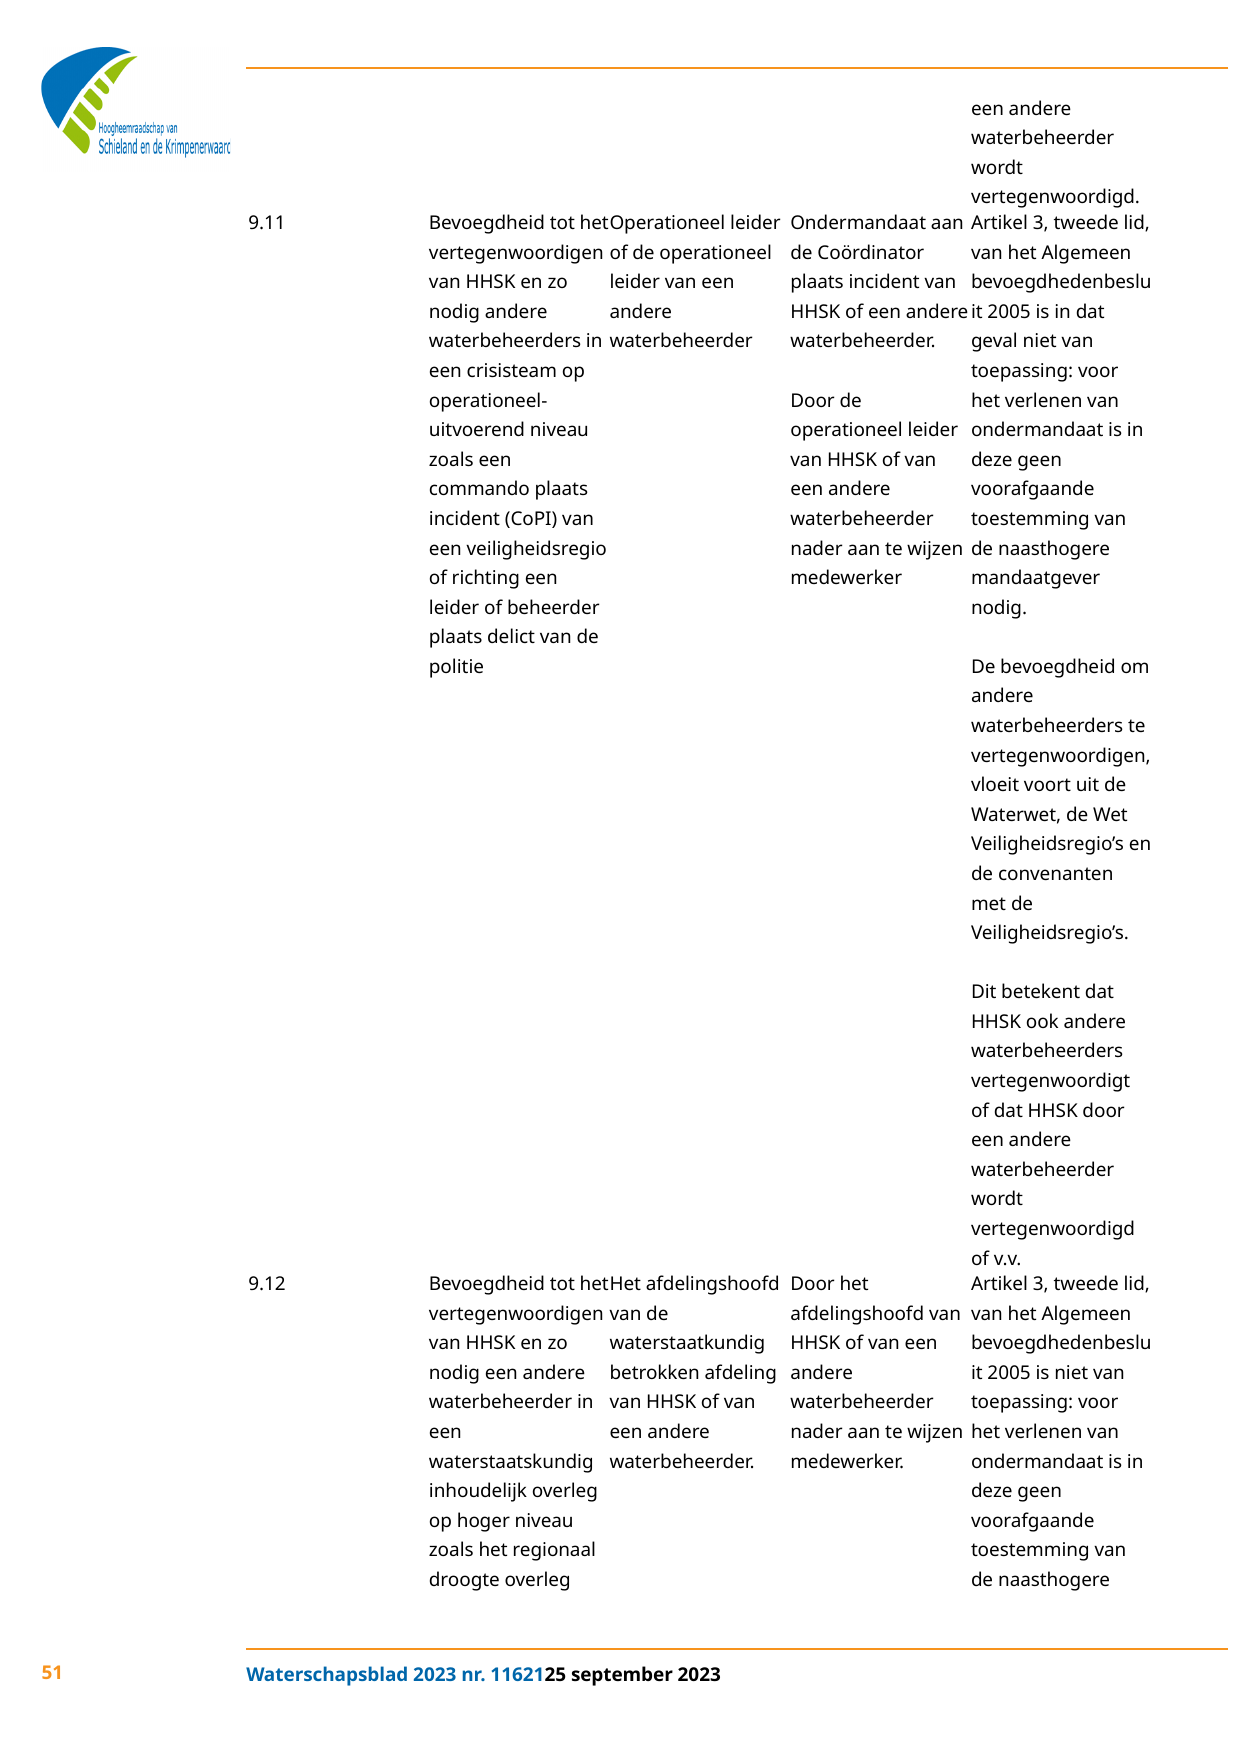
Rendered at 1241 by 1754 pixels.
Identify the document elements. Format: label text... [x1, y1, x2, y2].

table_cell Operationeel leider of de operationeel leider van een andere waterbeheerder [609, 209, 790, 1270]
table_cell Artikel 3, tweede lid, van het Algemeen bevoegdhedenbesluit 2005 is niet van toepassing: voor het verlenen van ondermandaat is in deze geen voorafgaande toestemming van de naasthogere [971, 1270, 1152, 1592]
table_cell Bevoegdheid tot het vertegenwoordigen van HHSK en zo nodig andere waterbeheerders in een crisisteam op operationeel-uitvoerend niveau zoals een commando plaats incident (CoPI) van een veiligheidsregio of richting een leider of beheerder plaats delict van de politie [429, 209, 609, 1270]
picture [41, 47, 231, 172]
table_cell 9.12 [248, 1270, 429, 1592]
table_cell Door het afdelingshoofd van HHSK of van een andere waterbeheerder nader aan te wijzen medewerker. [790, 1270, 971, 1592]
table_cell Artikel 3, tweede lid, van het Algemeen bevoegdhedenbesluit 2005 is in dat geval niet van toepassing: voor het verlenen van ondermandaat is in deze geen voorafgaande toestemming van de naasthogere mandaatgever nodig. De bevoegdheid om andere waterbeheerders te vertegenwoordigen, vloeit voort uit de Waterwet, de Wet Veiligheidsregio’s en de convenanten met de Veiligheidsregio’s. Dit betekent dat HHSK ook andere waterbeheerders vertegenwoordigt of dat HHSK door een andere waterbeheerder wordt vertegenwoordigd of v.v. [971, 209, 1152, 1270]
table_cell [790, 95, 971, 209]
table_cell Bevoegdheid tot het vertegenwoordigen van HHSK en zo nodig een andere waterbeheerder in een waterstaatskundig inhoudelijk overleg op hoger niveau zoals het regionaal droogte overleg [429, 1270, 609, 1592]
table_cell een andere waterbeheerder wordt vertegenwoordigd. [971, 95, 1152, 209]
table_cell [609, 95, 790, 209]
table_cell [248, 95, 429, 209]
table_cell Het afdelingshoofd van de waterstaatkundig betrokken afdeling van HHSK of van een andere waterbeheerder. [609, 1270, 790, 1592]
table_cell Ondermandaat aan de Coördinator plaats incident van HHSK of een andere waterbeheerder. Door de operationeel leider van HHSK of van een andere waterbeheerder nader aan te wijzen medewerker [790, 209, 971, 1270]
table_cell [429, 95, 609, 209]
table_cell 9.11 [248, 209, 429, 1270]
